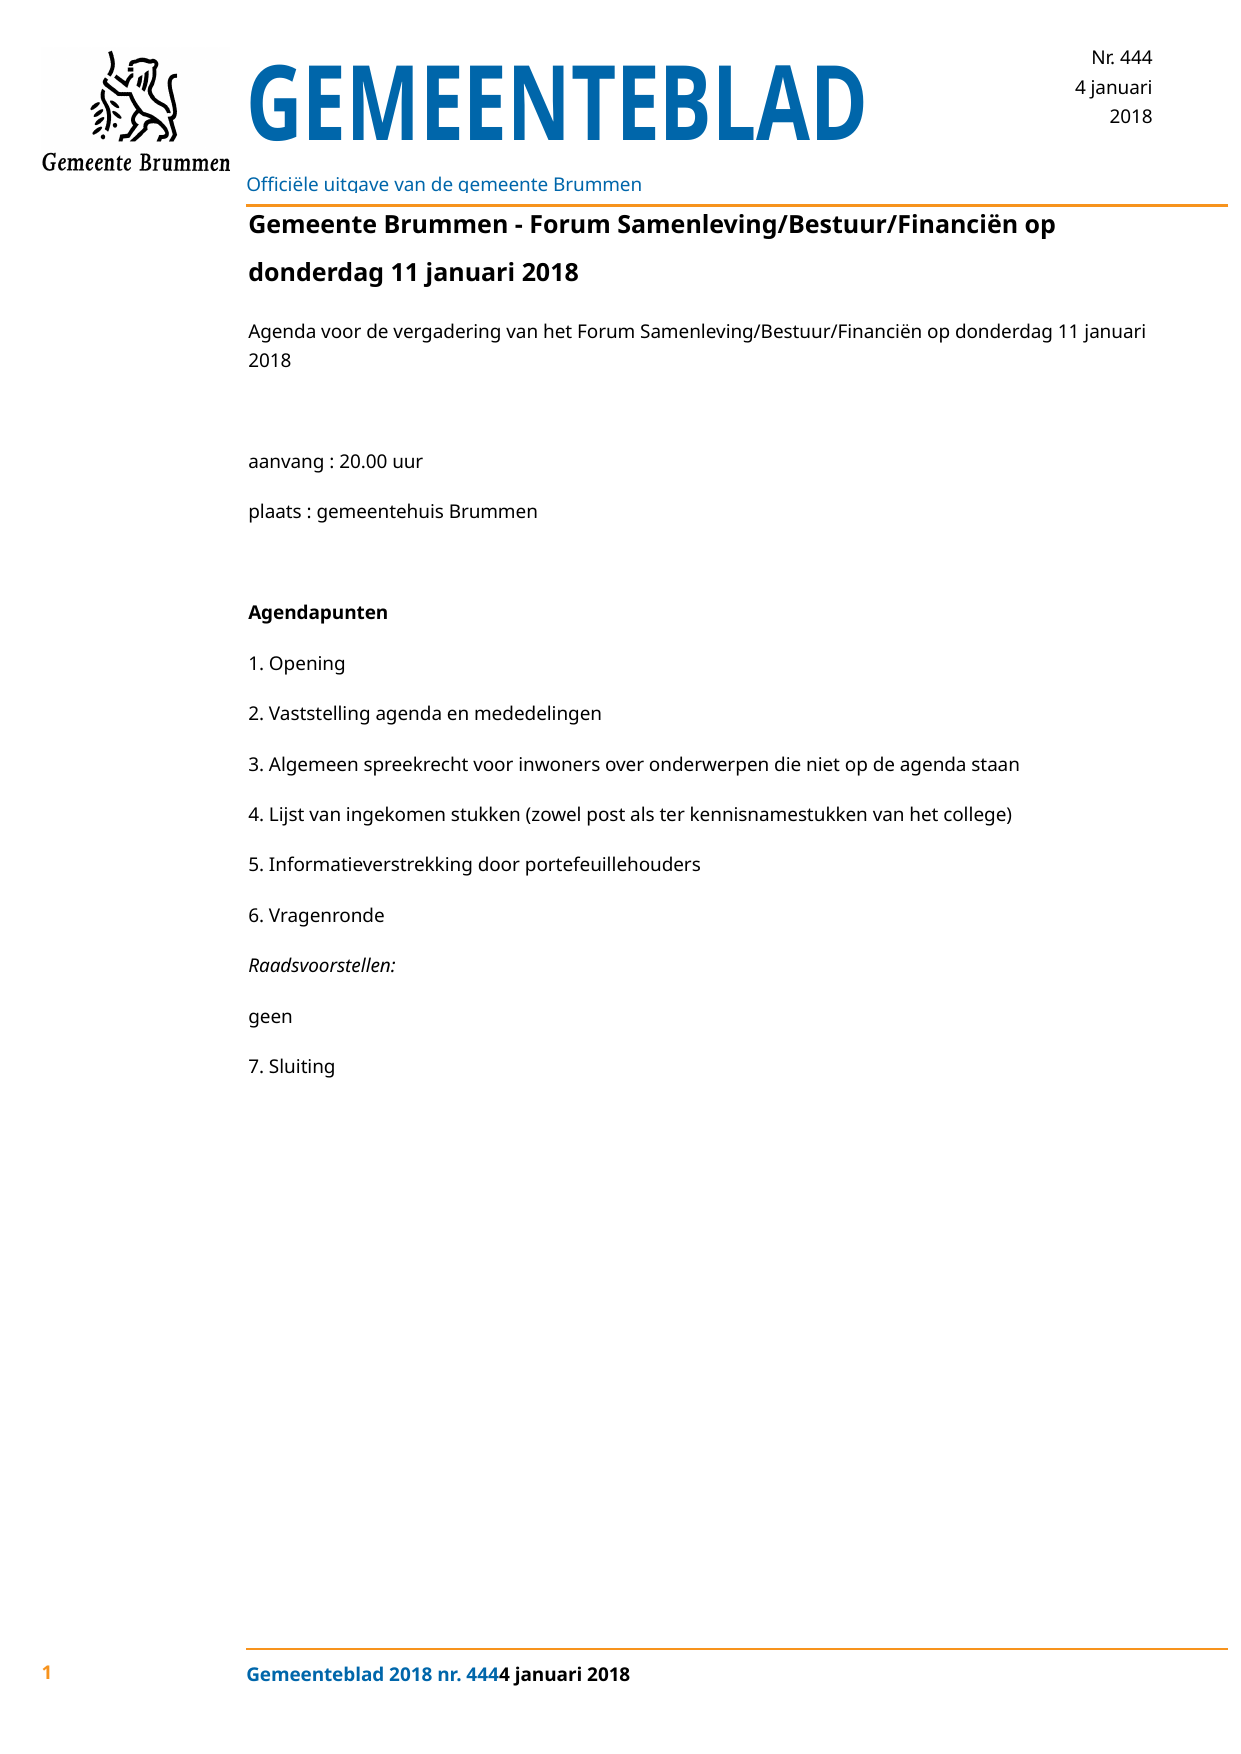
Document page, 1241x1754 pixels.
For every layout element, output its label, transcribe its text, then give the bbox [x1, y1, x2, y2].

picture [41, 47, 231, 172]
text 3. Algemeen spreekrecht voor inwoners over onderwerpen die niet op de agenda staan [248, 751, 1152, 777]
text 2. Vaststelling agenda en mededelingen [248, 700, 1152, 726]
text geen [248, 1003, 1152, 1029]
text 6. Vragenronde [248, 902, 1152, 928]
text Raadsvoorstellen: [248, 952, 1152, 978]
text Gemeente Brummen - Forum Samenleving/Bestuur/Financiën op donderdag 11 januari 2018 [248, 207, 1152, 288]
text aanvang : 20.00 uur [248, 448, 1152, 474]
text 1. Opening [248, 650, 1152, 676]
text 4. Lijst van ingekomen stukken (zowel post als ter kennisnamestukken van het college) [248, 801, 1152, 827]
text 5. Informatieverstrekking door portefeuillehouders [248, 852, 1152, 877]
text 7. Sluiting [248, 1053, 1152, 1079]
text Agendapunten [248, 599, 1152, 625]
text plaats : gemeentehuis Brummen [248, 499, 1152, 524]
text Agenda voor de vergadering van het Forum Samenleving/Bestuur/Financiën op donderdag 11 januari 2018 [248, 318, 1152, 373]
